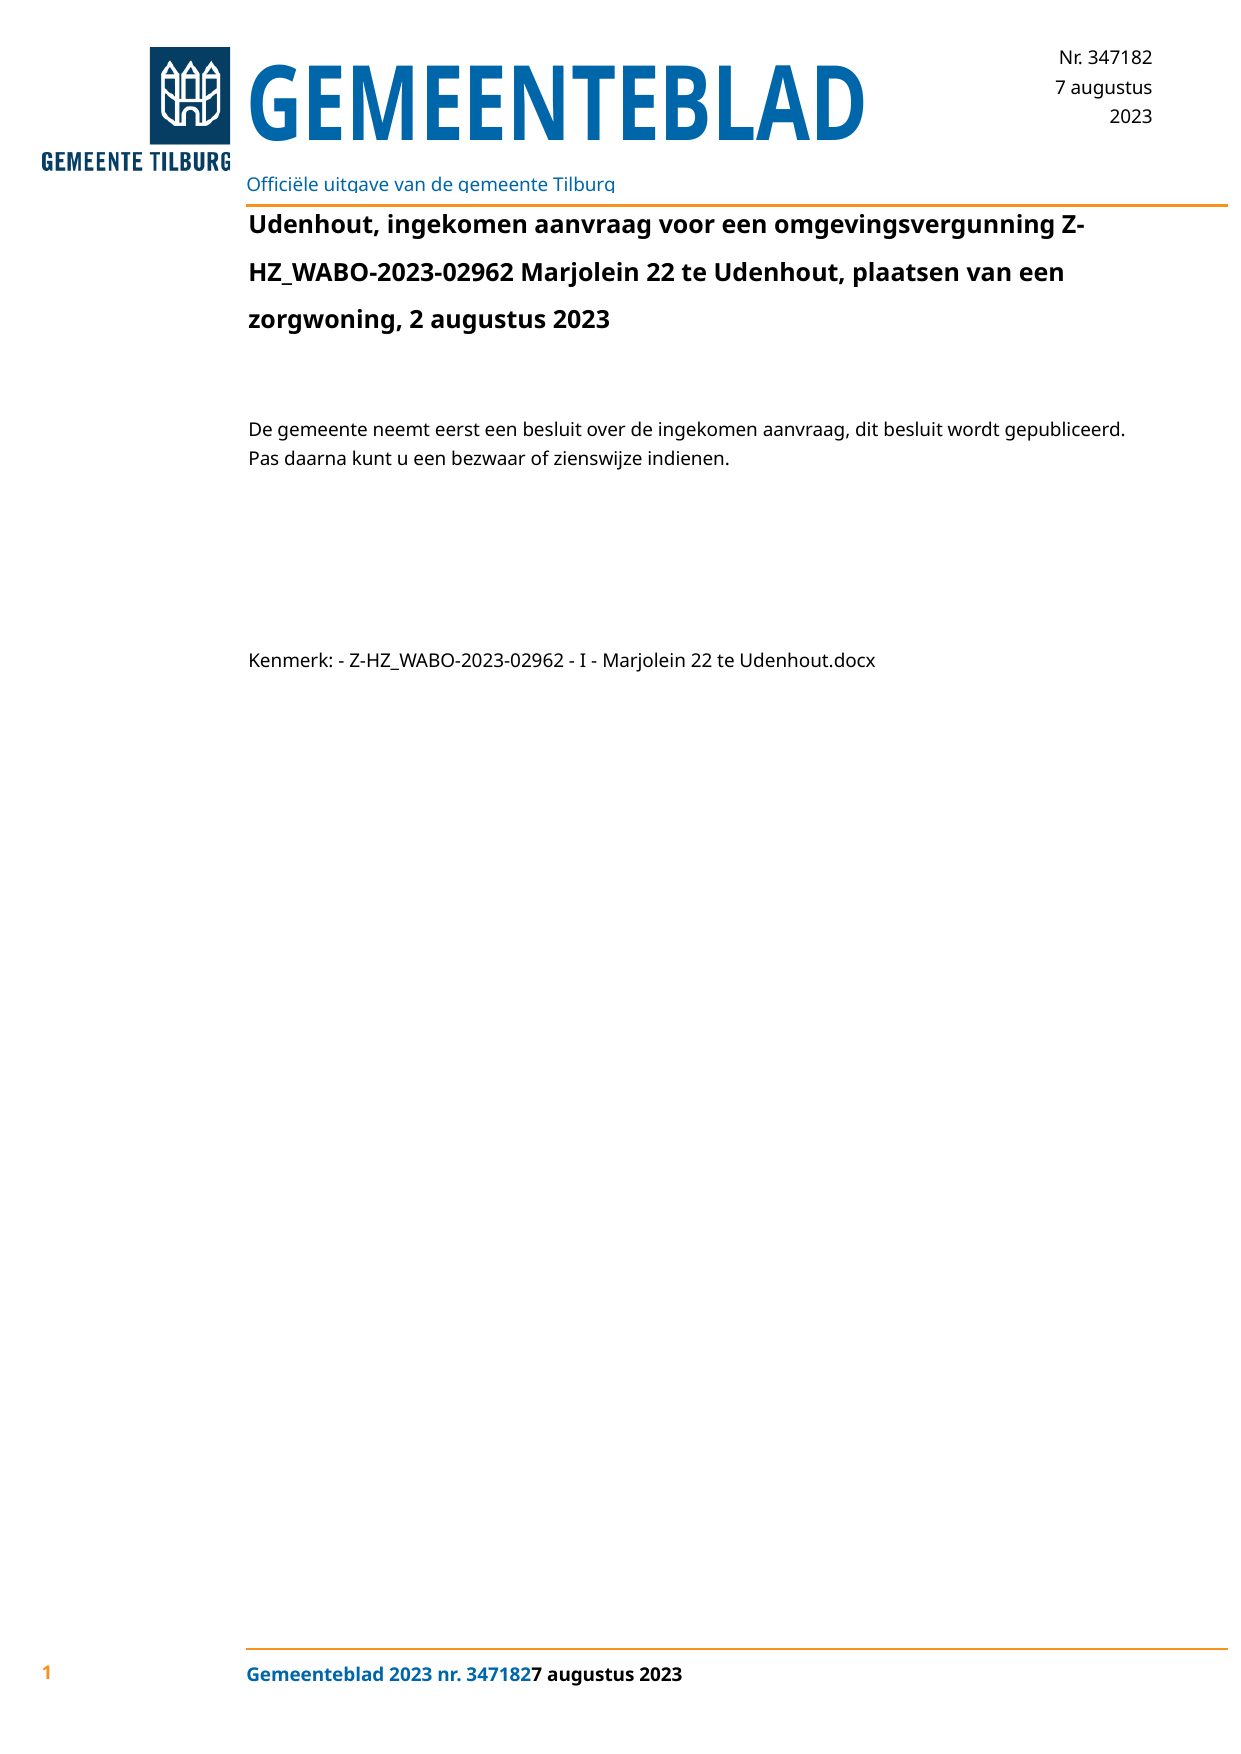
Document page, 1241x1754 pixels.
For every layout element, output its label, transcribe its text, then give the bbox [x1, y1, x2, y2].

text Kenmerk: - Z-HZ_WABO-2023-02962 - I - Marjolein 22 te Udenhout.docx [248, 647, 1152, 673]
text Udenhout, ingekomen aanvraag voor een omgevingsvergunning Z-HZ_WABO-2023-02962 Marjolein 22 te Udenhout, plaatsen van een zorgwoning, 2 augustus 2023 [248, 207, 1152, 336]
text De gemeente neemt eerst een besluit over de ingekomen aanvraag, dit besluit wordt gepubliceerd. Pas daarna kunt u een bezwaar of zienswijze indienen. [248, 416, 1152, 471]
picture [41, 47, 231, 172]
